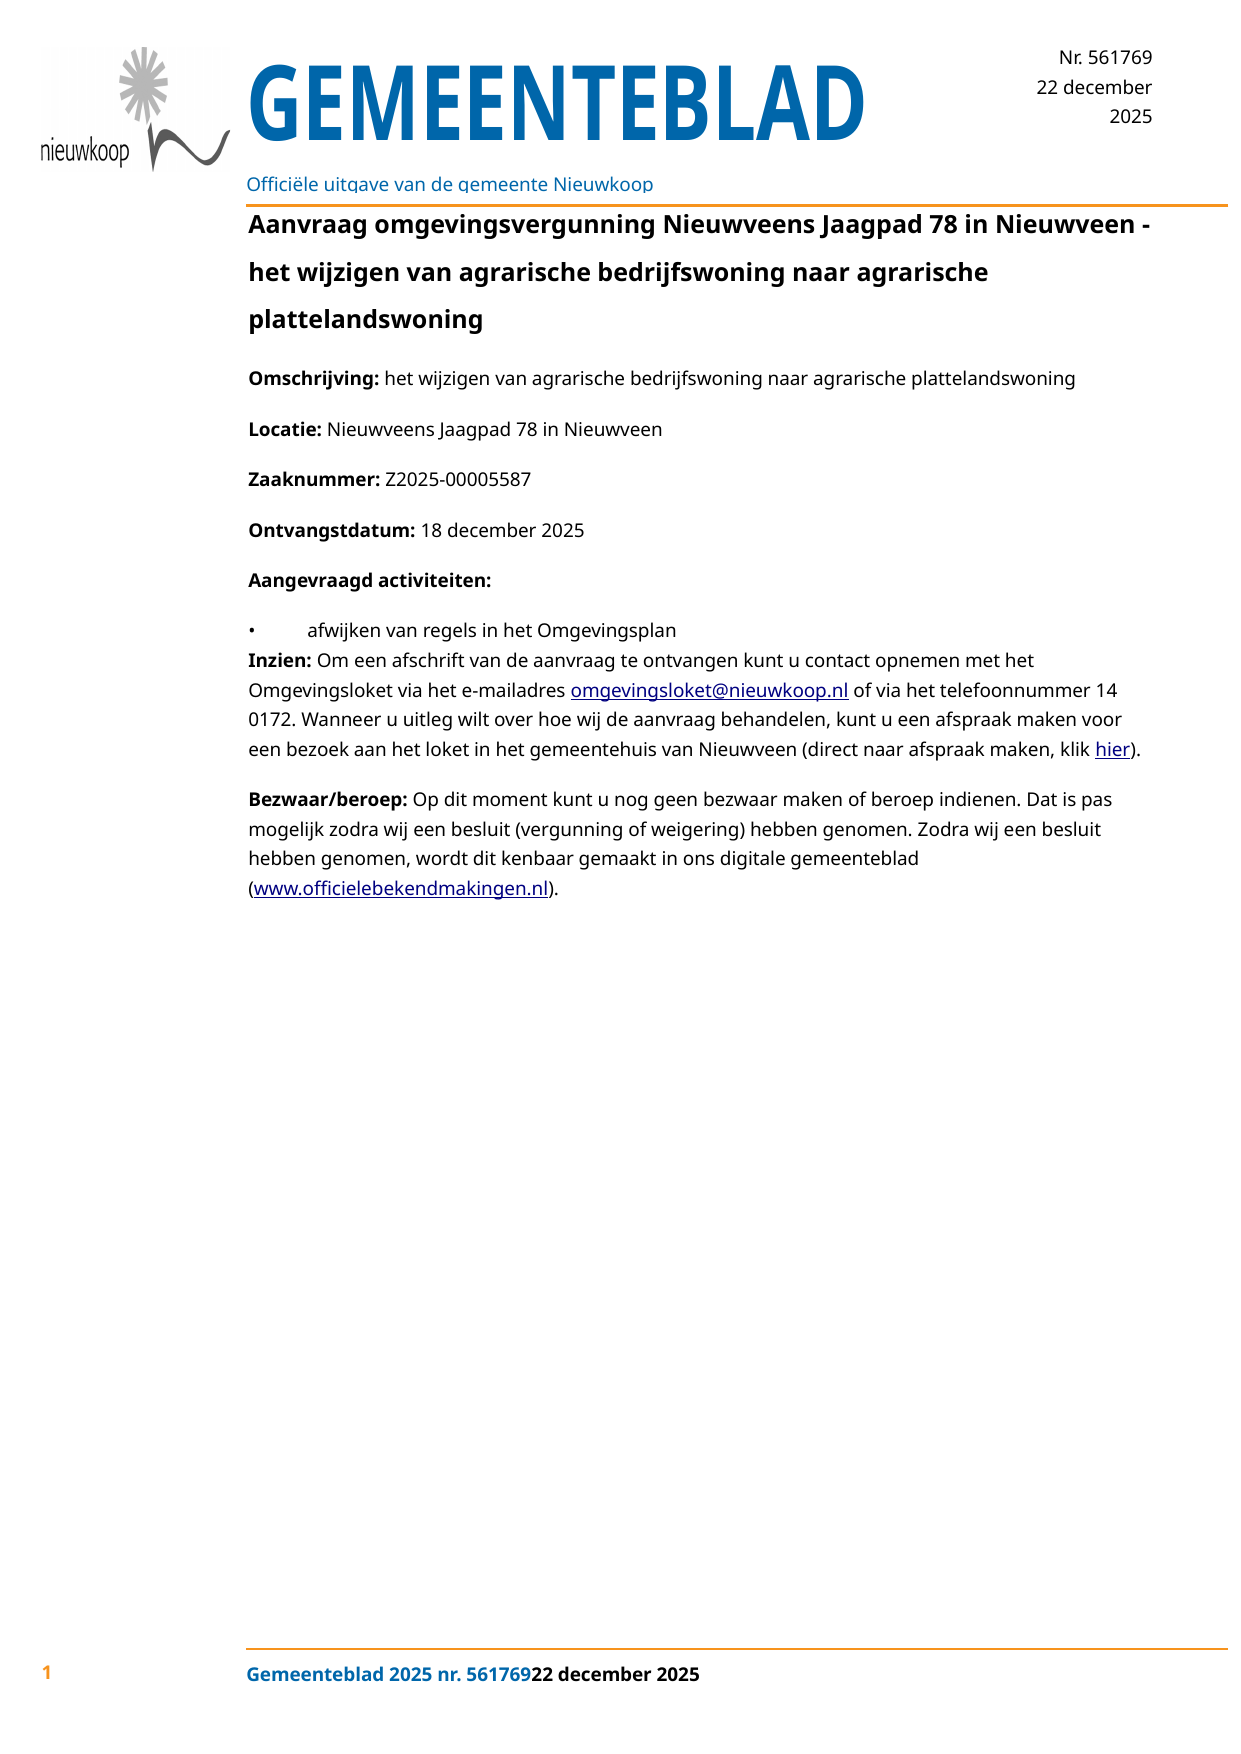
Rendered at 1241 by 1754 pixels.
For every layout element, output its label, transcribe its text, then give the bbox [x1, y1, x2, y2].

list afwijken van regels in het Omgevingsplan [248, 618, 1152, 643]
text Aangevraagd activiteiten: [248, 567, 1152, 593]
text Locatie: Nieuwveens Jaagpad 78 in Nieuwveen [248, 416, 1152, 442]
text Zaaknummer: Z2025-00005587 [248, 466, 1152, 492]
text Inzien: Om een afschrift van de aanvraag te ontvangen kunt u contact opnemen met het Omgevingsloket via het e-mailadres omgevingsloket@nieuwkoop.nl of via het telefoonnummer 14 0172. Wanneer u uitleg wilt over hoe wij de aanvraag behandelen, kunt u een afspraak maken voor een bezoek aan het loket in het gemeentehuis van Nieuwveen (direct naar afspraak maken, klik hier). [248, 647, 1152, 762]
picture [41, 47, 231, 172]
text Ontvangstdatum: 18 december 2025 [248, 517, 1152, 542]
text Bezwaar/beroep: Op dit moment kunt u nog geen bezwaar maken of beroep indienen. Dat is pas mogelijk zodra wij een besluit (vergunning of weigering) hebben genomen. Zodra wij een besluit hebben genomen, wordt dit kenbaar gemaakt in ons digitale gemeenteblad (www.officielebekendmakingen.nl). [248, 786, 1152, 901]
text Omschrijving: het wijzigen van agrarische bedrijfswoning naar agrarische plattelandswoning [248, 366, 1152, 391]
text Aanvraag omgevingsvergunning Nieuwveens Jaagpad 78 in Nieuwveen - het wijzigen van agrarische bedrijfswoning naar agrarische plattelandswoning [248, 207, 1152, 336]
